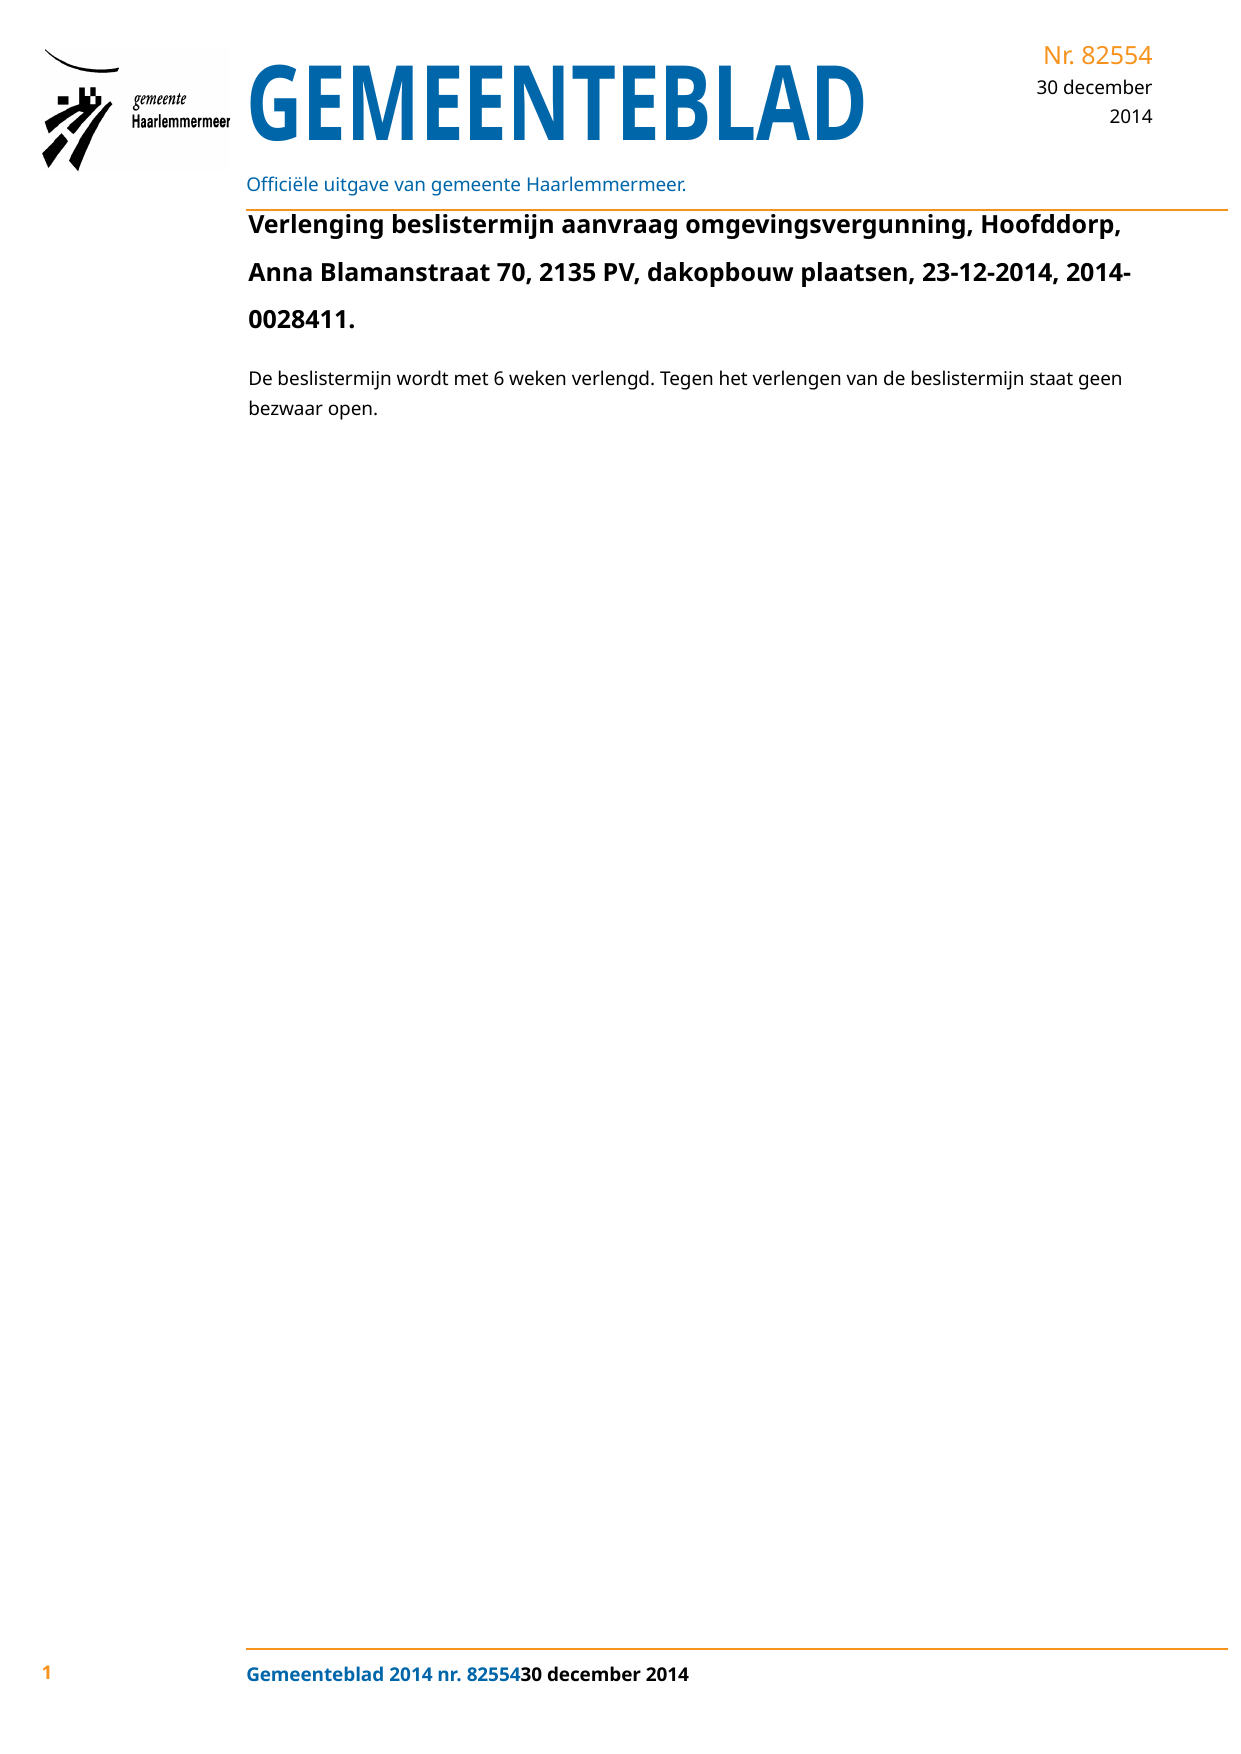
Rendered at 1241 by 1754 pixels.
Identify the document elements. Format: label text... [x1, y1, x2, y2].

text Verlenging beslistermijn aanvraag omgevingsvergunning, Hoofddorp, Anna Blamanstraat 70, 2135 PV, dakopbouw plaatsen, 23-12-2014, 2014-0028411. [248, 211, 1152, 336]
picture [41, 47, 231, 172]
text De beslistermijn wordt met 6 weken verlengd. Tegen het verlengen van de beslistermijn staat geen bezwaar open. [248, 366, 1152, 421]
